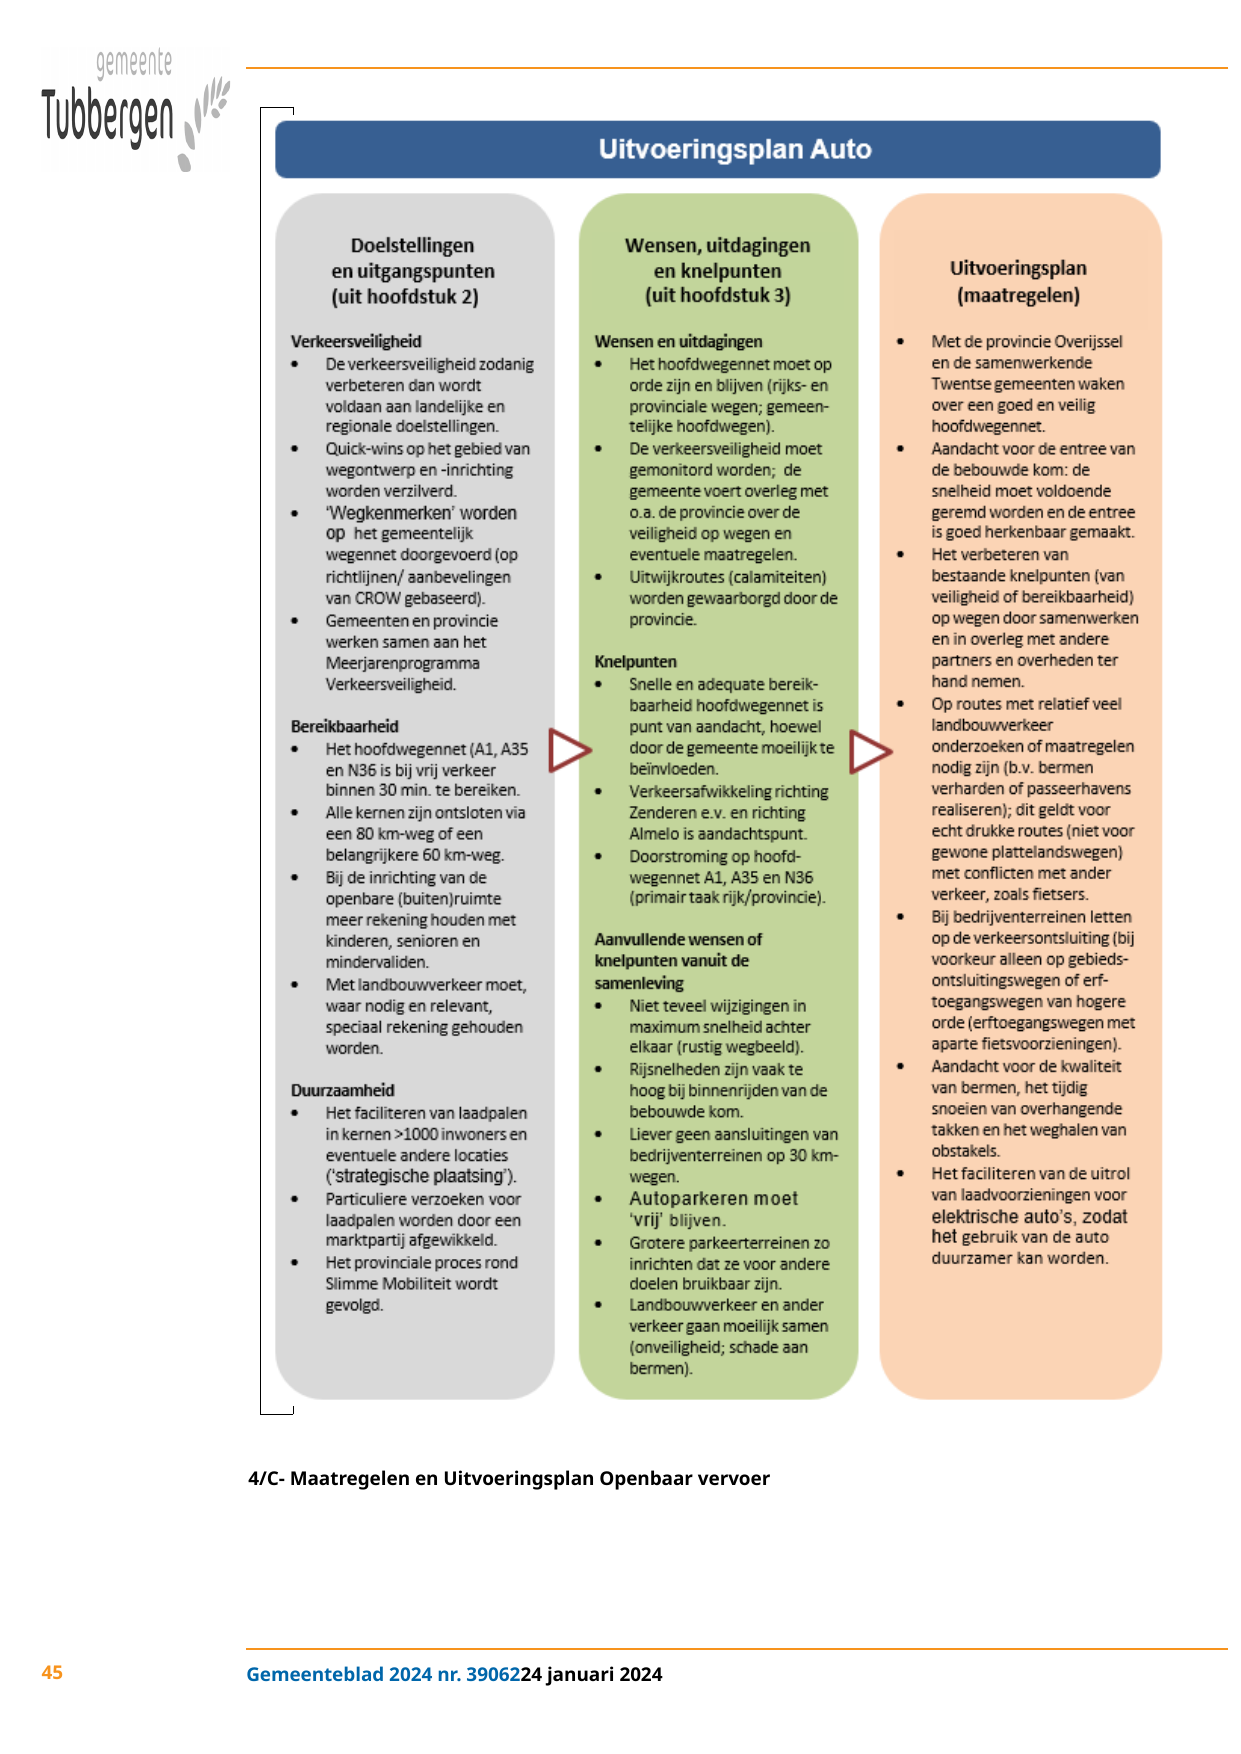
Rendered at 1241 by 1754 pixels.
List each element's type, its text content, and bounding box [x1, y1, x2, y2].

picture [268, 115, 1173, 1406]
picture [41, 47, 231, 172]
text 4/C- Maatregelen en Uitvoeringsplan Openbaar vervoer [248, 1465, 1152, 1491]
